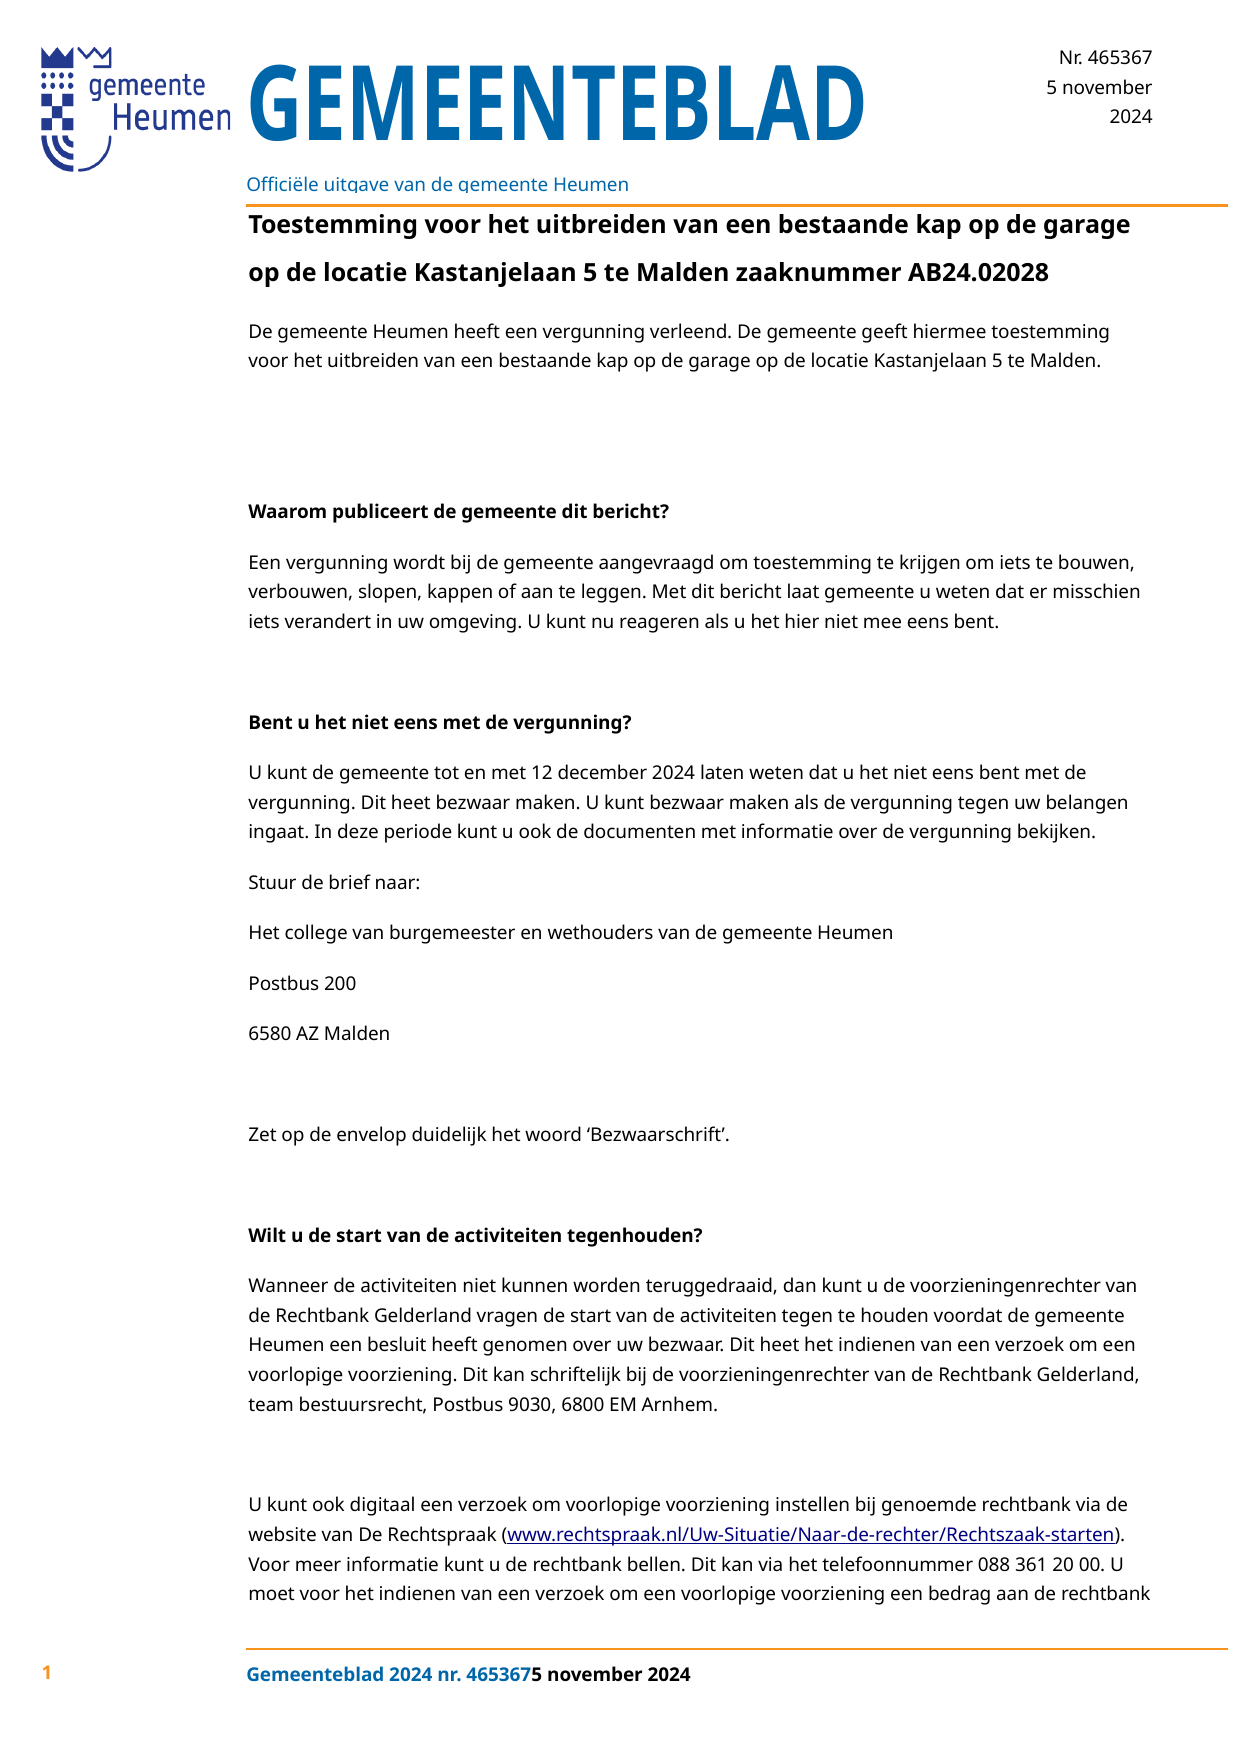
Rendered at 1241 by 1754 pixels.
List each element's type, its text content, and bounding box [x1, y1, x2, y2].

text 6580 AZ Malden [248, 1020, 1152, 1046]
text Zet op de envelop duidelijk het woord ‘Bezwaarschrift’. [248, 1121, 1152, 1147]
text Toestemming voor het uitbreiden van een bestaande kap op de garage op de locatie Kastanjelaan 5 te Malden zaaknummer AB24.02028 [248, 207, 1152, 288]
text Het college van burgemeester en wethouders van de gemeente Heumen [248, 919, 1152, 945]
text Bent u het niet eens met de vergunning? [248, 709, 1152, 735]
text Postbus 200 [248, 970, 1152, 996]
text Wilt u de start van de activiteiten tegenhouden? [248, 1222, 1152, 1248]
text Stuur de brief naar: [248, 869, 1152, 895]
text U kunt de gemeente tot en met 12 december 2024 laten weten dat u het niet eens bent met de vergunning. Dit heet bezwaar maken. U kunt bezwaar maken als de vergunning tegen uw belangen ingaat. In deze periode kunt u ook de documenten met informatie over de vergunning bekijken. [248, 759, 1152, 844]
text U kunt ook digitaal een verzoek om voorlopige voorziening instellen bij genoemde rechtbank via de website van De Rechtspraak (www.rechtspraak.nl/Uw-Situatie/Naar-de-rechter/Rechtszaak-starten). Voor meer informatie kunt u de rechtbank bellen. Dit kan via het telefoonnummer 088 361 20 00. U moet voor het indienen van een verzoek om een voorlopige voorziening een bedrag aan de rechtbank [248, 1492, 1152, 1606]
text Waarom publiceert de gemeente dit bericht? [248, 499, 1152, 524]
text Wanneer de activiteiten niet kunnen worden teruggedraaid, dan kunt u de voorzieningenrechter van de Rechtbank Gelderland vragen de start van de activiteiten tegen te houden voordat de gemeente Heumen een besluit heeft genomen over uw bezwaar. Dit heet het indienen van een verzoek om een voorlopige voorziening. Dit kan schriftelijk bij de voorzieningenrechter van de Rechtbank Gelderland, team bestuursrecht, Postbus 9030, 6800 EM Arnhem. [248, 1272, 1152, 1417]
text De gemeente Heumen heeft een vergunning verleend. De gemeente geeft hiermee toestemming voor het uitbreiden van een bestaande kap op de garage op de locatie Kastanjelaan 5 te Malden. [248, 318, 1152, 373]
picture [41, 47, 231, 172]
text Een vergunning wordt bij de gemeente aangevraagd om toestemming te krijgen om iets te bouwen, verbouwen, slopen, kappen of aan te leggen. Met dit bericht laat gemeente u weten dat er misschien iets verandert in uw omgeving. U kunt nu reageren als u het hier niet mee eens bent. [248, 549, 1152, 634]
